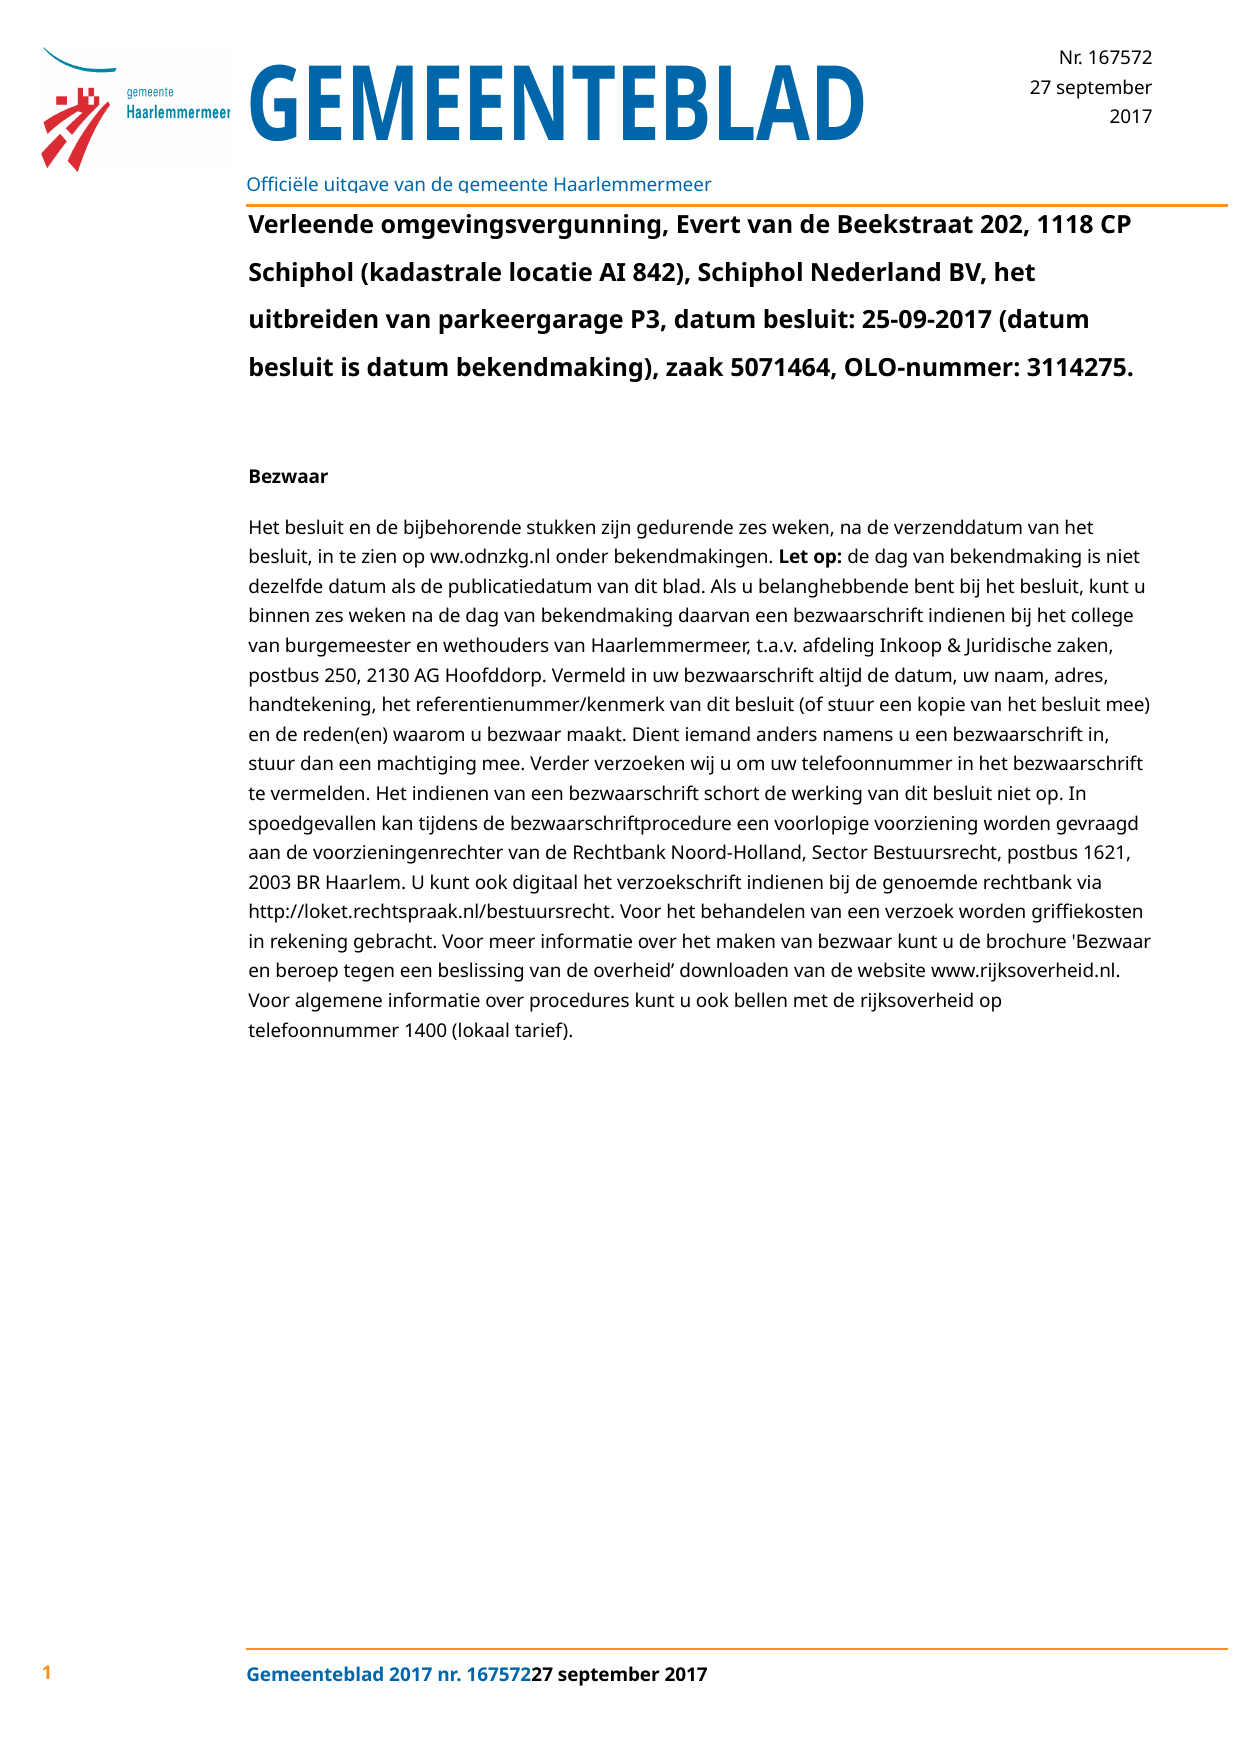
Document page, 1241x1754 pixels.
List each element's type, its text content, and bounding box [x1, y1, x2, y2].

text Het besluit en de bijbehorende stukken zijn gedurende zes weken, na de verzenddatum van het besluit, in te zien op ww.odnzkg.nl onder bekendmakingen. Let op: de dag van bekendmaking is niet dezelfde datum als de publicatiedatum van dit blad. Als u belanghebbende bent bij het besluit, kunt u binnen zes weken na de dag van bekendmaking daarvan een bezwaarschrift indienen bij het college van burgemeester en wethouders van Haarlemmermeer, t.a.v. afdeling Inkoop & Juridische zaken, postbus 250, 2130 AG Hoofddorp. Vermeld in uw bezwaarschrift altijd de datum, uw naam, adres, handtekening, het referentienummer/kenmerk van dit besluit (of stuur een kopie van het besluit mee) en de reden(en) waarom u bezwaar maakt. Dient iemand anders namens u een bezwaarschrift in, stuur dan een machtiging mee. Verder verzoeken wij u om uw telefoonnummer in het bezwaarschrift te vermelden. Het indienen van een bezwaarschrift schort de werking van dit besluit niet op. In spoedgevallen kan tijdens de bezwaarschriftprocedure een voorlopige voorziening worden gevraagd aan de voorzieningenrechter van de Rechtbank Noord-Holland, Sector Bestuursrecht, postbus 1621, 2003 BR Haarlem. U kunt ook digitaal het verzoekschrift indienen bij de genoemde rechtbank via http://loket.rechtspraak.nl/bestuursrecht. Voor het behandelen van een verzoek worden griffiekosten in rekening gebracht. Voor meer informatie over het maken van bezwaar kunt u de brochure 'Bezwaar en beroep tegen een beslissing van de overheid’ downloaden van de website www.rijksoverheid.nl. Voor algemene informatie over procedures kunt u ook bellen met de rijksoverheid op telefoonnummer 1400 (lokaal tarief). [248, 514, 1152, 1043]
picture [41, 47, 231, 172]
text Verleende omgevingsvergunning, Evert van de Beekstraat 202, 1118 CP Schiphol (kadastrale locatie AI 842), Schiphol Nederland BV, het uitbreiden van parkeergarage P3, datum besluit: 25-09-2017 (datum besluit is datum bekendmaking), zaak 5071464, OLO-nummer: 3114275. [248, 207, 1152, 384]
text Bezwaar [248, 463, 1152, 489]
